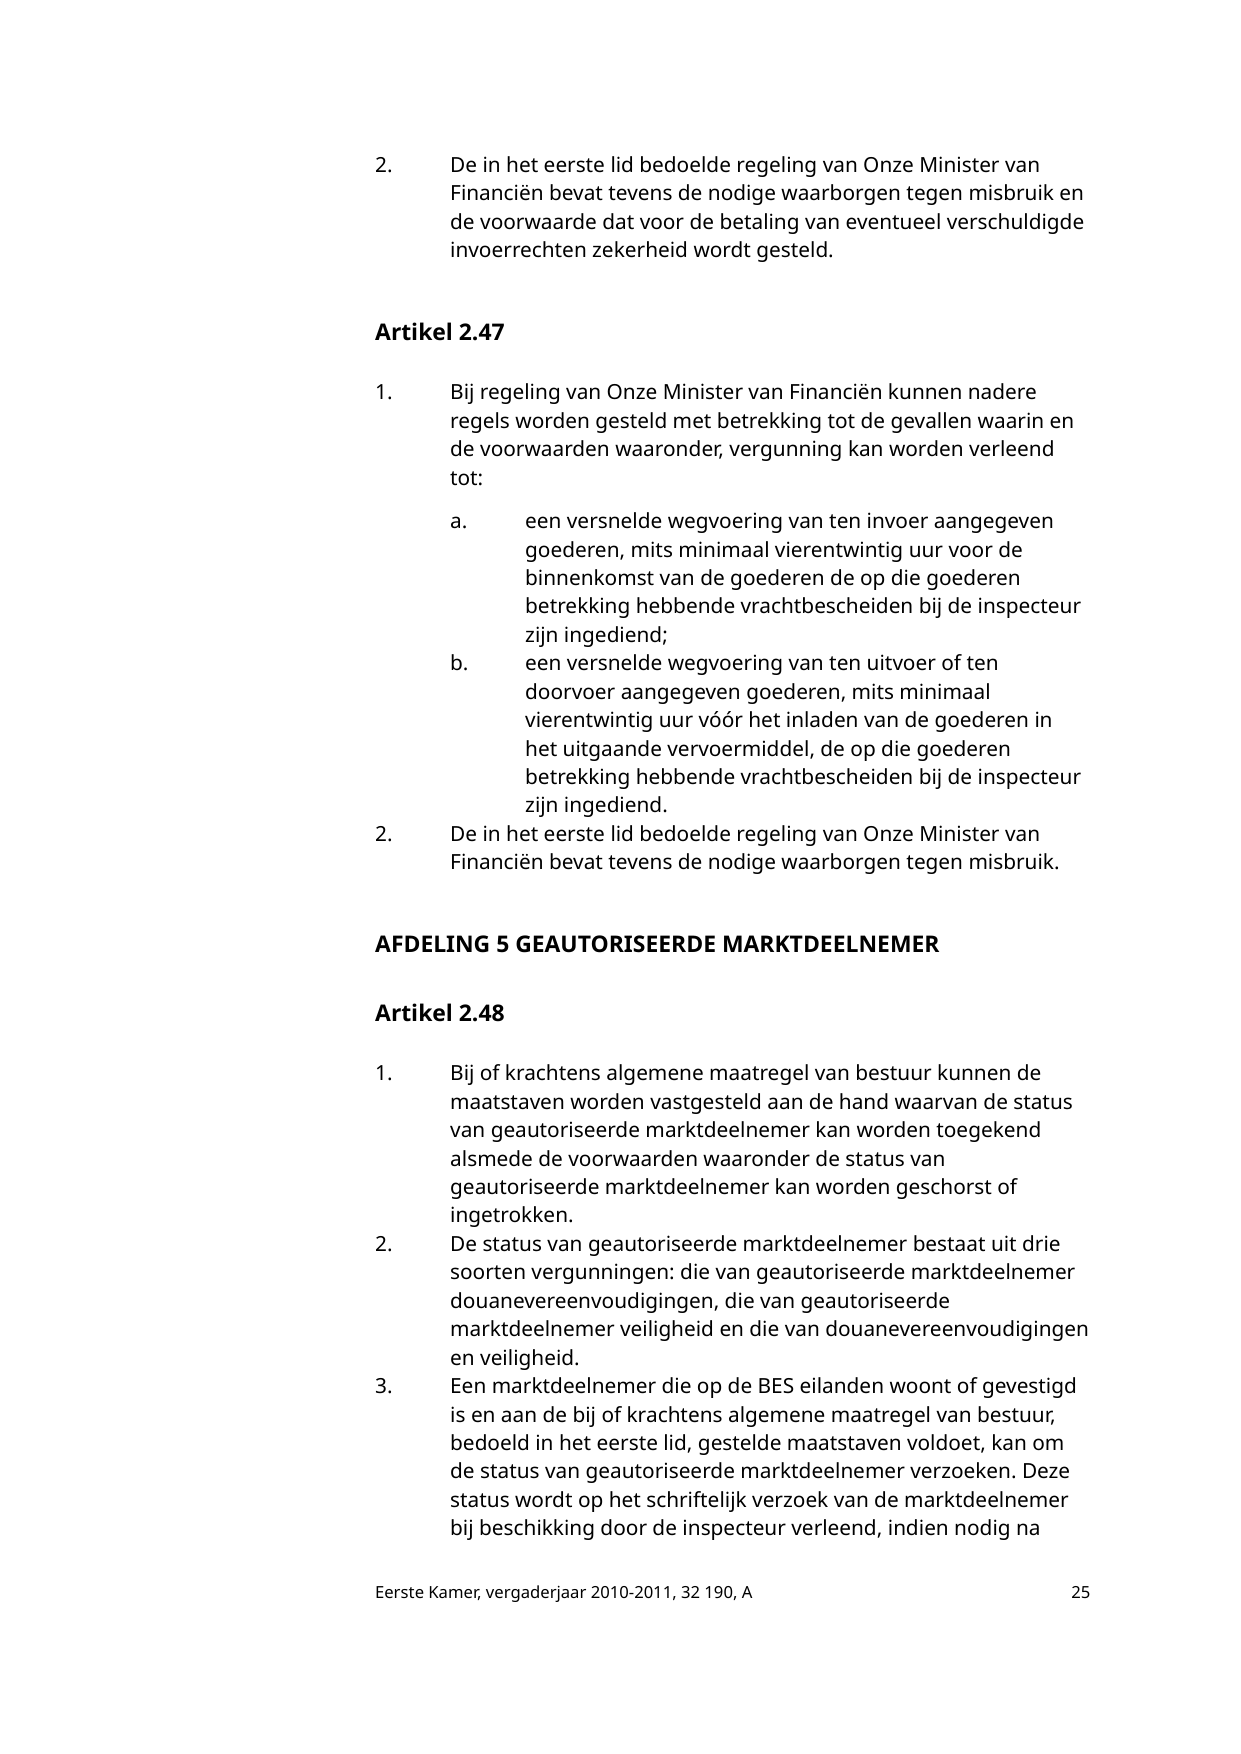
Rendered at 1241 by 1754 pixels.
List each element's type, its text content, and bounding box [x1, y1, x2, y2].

list Bij of krachtens algemene maatregel van bestuur kunnen de maatstaven worden vastgesteld aan de hand waarvan de status van geautoriseerde marktdeelnemer kan worden toegekend alsmede de voorwaarden waaronder de status van geautoriseerde marktdeelnemer kan worden geschorst of ingetrokken. [375, 1058, 1090, 1229]
list een versnelde wegvoering van ten uitvoer of ten doorvoer aangegeven goederen, mits minimaal vierentwintig uur vóór het inladen van de goederen in het uitgaande vervoermiddel, de op die goederen betrekking hebbende vrachtbescheiden bij de inspecteur zijn ingediend. [450, 648, 1090, 819]
list De status van geautoriseerde marktdeelnemer bestaat uit drie soorten vergunningen: die van geautoriseerde marktdeelnemer douanevereenvoudigingen, die van geautoriseerde marktdeelnemer veiligheid en die van douanevereenvoudigingen en veiligheid. [375, 1229, 1090, 1371]
list Een marktdeelnemer die op de BES eilanden woont of gevestigd is en aan de bij of krachtens algemene maatregel van bestuur, bedoeld in het eerste lid, gestelde maatstaven voldoet, kan om de status van geautoriseerde marktdeelnemer verzoeken. Deze status wordt op het schriftelijk verzoek van de marktdeelnemer bij beschikking door de inspecteur verleend, indien nodig na [375, 1371, 1090, 1542]
subtitle AFDELING 5 GEAUTORISEERDE MARKTDEELNEMER [375, 928, 1090, 960]
list De in het eerste lid bedoelde regeling van Onze Minister van Financiën bevat tevens de nodige waarborgen tegen misbruik en de voorwaarde dat voor de betaling van eventueel verschuldigde invoerrechten zekerheid wordt gesteld. [375, 150, 1090, 264]
subtitle Artikel 2.48 [375, 997, 1090, 1028]
list een versnelde wegvoering van ten invoer aangegeven goederen, mits minimaal vierentwintig uur voor de binnenkomst van de goederen de op die goederen betrekking hebbende vrachtbescheiden bij de inspecteur zijn ingediend; [450, 506, 1090, 648]
subtitle Artikel 2.47 [375, 316, 1090, 347]
list De in het eerste lid bedoelde regeling van Onze Minister van Financiën bevat tevens de nodige waarborgen tegen misbruik. [375, 819, 1090, 876]
list Bij regeling van Onze Minister van Financiën kunnen nadere regels worden gesteld met betrekking tot de gevallen waarin en de voorwaarden waaronder, vergunning kan worden verleend tot: [375, 377, 1090, 491]
